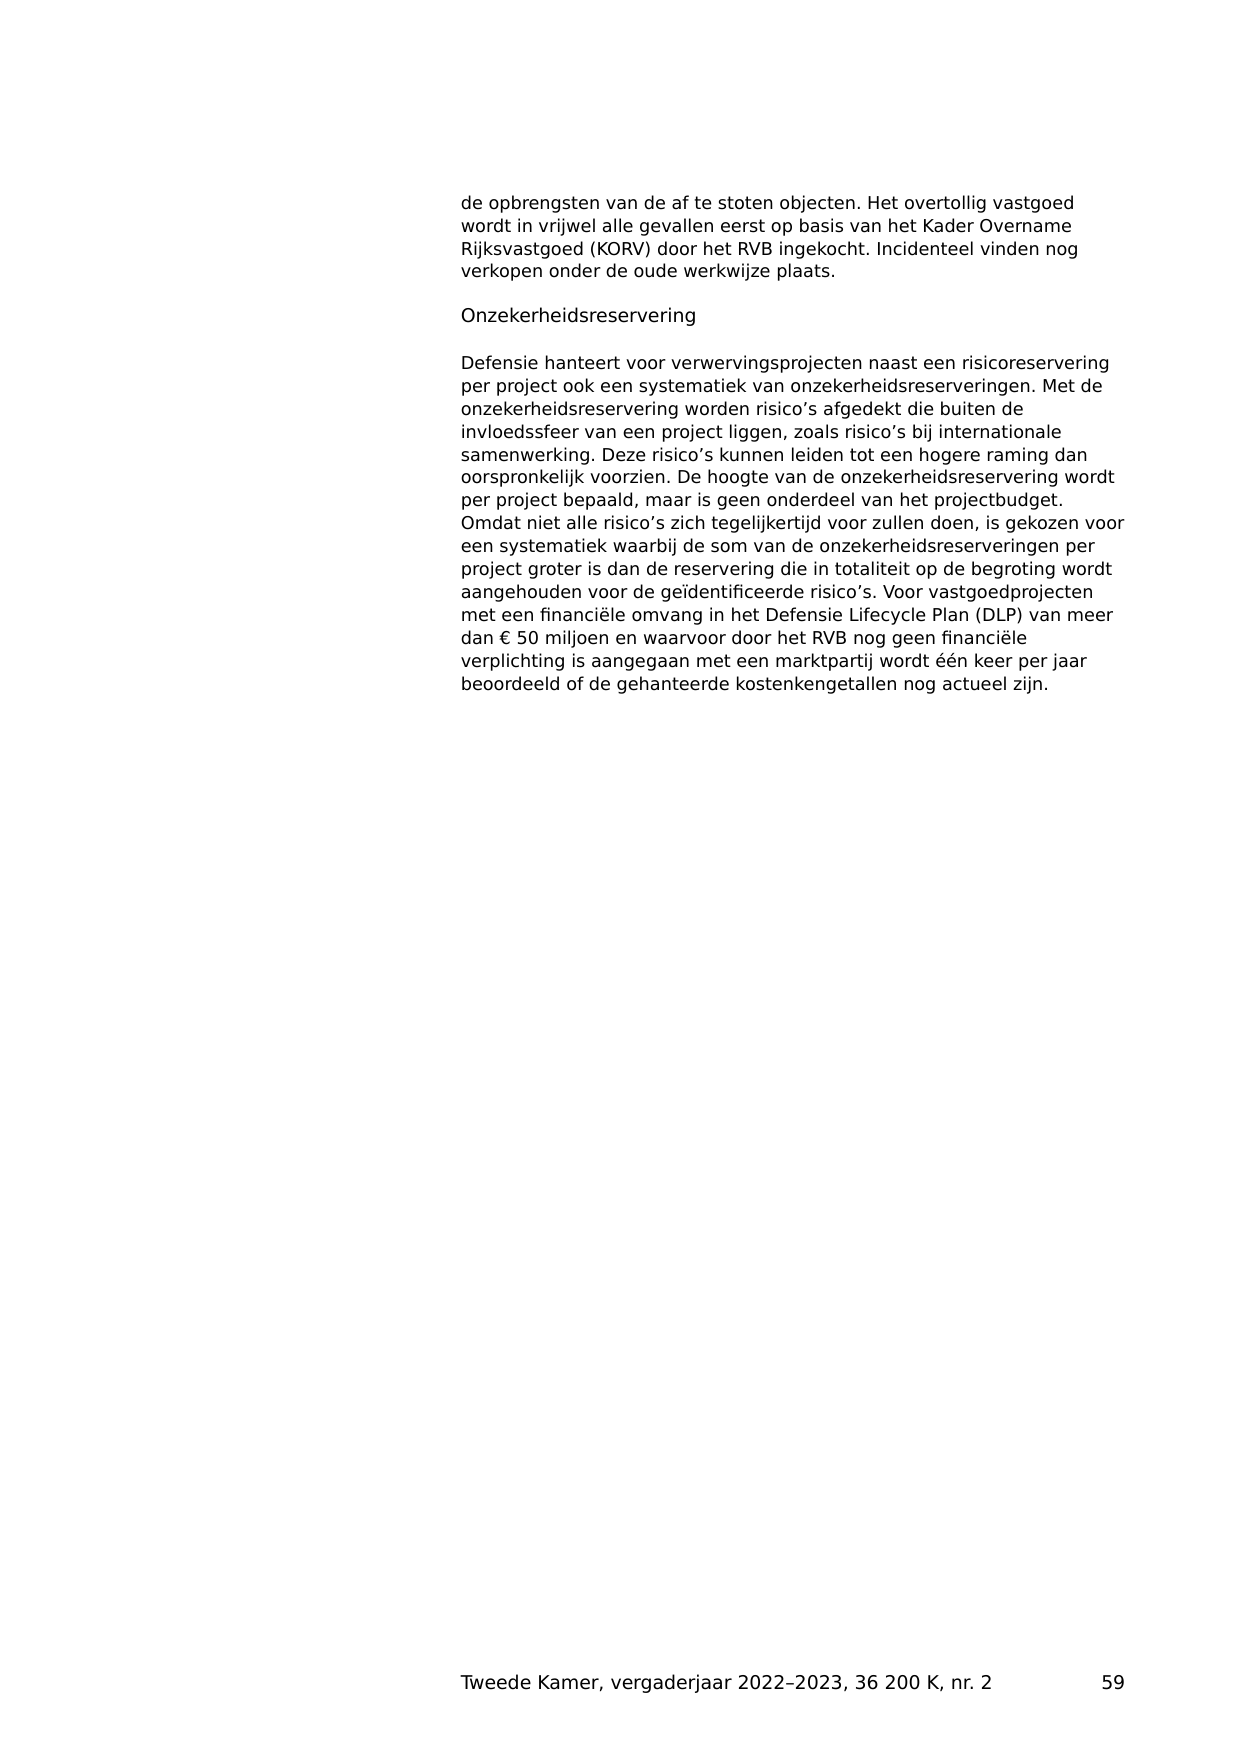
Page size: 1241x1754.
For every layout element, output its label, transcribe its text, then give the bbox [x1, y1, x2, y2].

text de opbrengsten van de af te stoten objecten. Het overtollig vastgoed wordt in vrijwel alle gevallen eerst op basis van het Kader Overname Rijksvastgoed (KORV) door het RVB ingekocht. Incidenteel vinden nog verkopen onder de oude werkwijze plaats. [461, 191, 1125, 282]
title Onzekerheidsreservering [461, 305, 1125, 327]
text Defensie hanteert voor verwervingsprojecten naast een risicoreservering per project ook een systematiek van onzekerheidsreserveringen. Met de onzekerheidsreservering worden risico’s afgedekt die buiten de invloedssfeer van een project liggen, zoals risico’s bij internationale samenwerking. Deze risico’s kunnen leiden tot een hogere raming dan oorspronkelijk voorzien. De hoogte van de onzekerheidsreservering wordt per project bepaald, maar is geen onderdeel van het projectbudget. Omdat niet alle risico’s zich tegelijkertijd voor zullen doen, is gekozen voor een systematiek waarbij de som van de onzekerheidsreserveringen per project groter is dan de reservering die in totaliteit op de begroting wordt aangehouden voor de geïdentificeerde risico’s. Voor vastgoedprojecten met een financiële omvang in het Defensie Lifecycle Plan (DLP) van meer dan € 50 miljoen en waarvoor door het RVB nog geen financiële verplichting is aangegaan met een marktpartij wordt één keer per jaar beoordeeld of de gehanteerde kostenkengetallen nog actueel zijn. [461, 351, 1125, 695]
